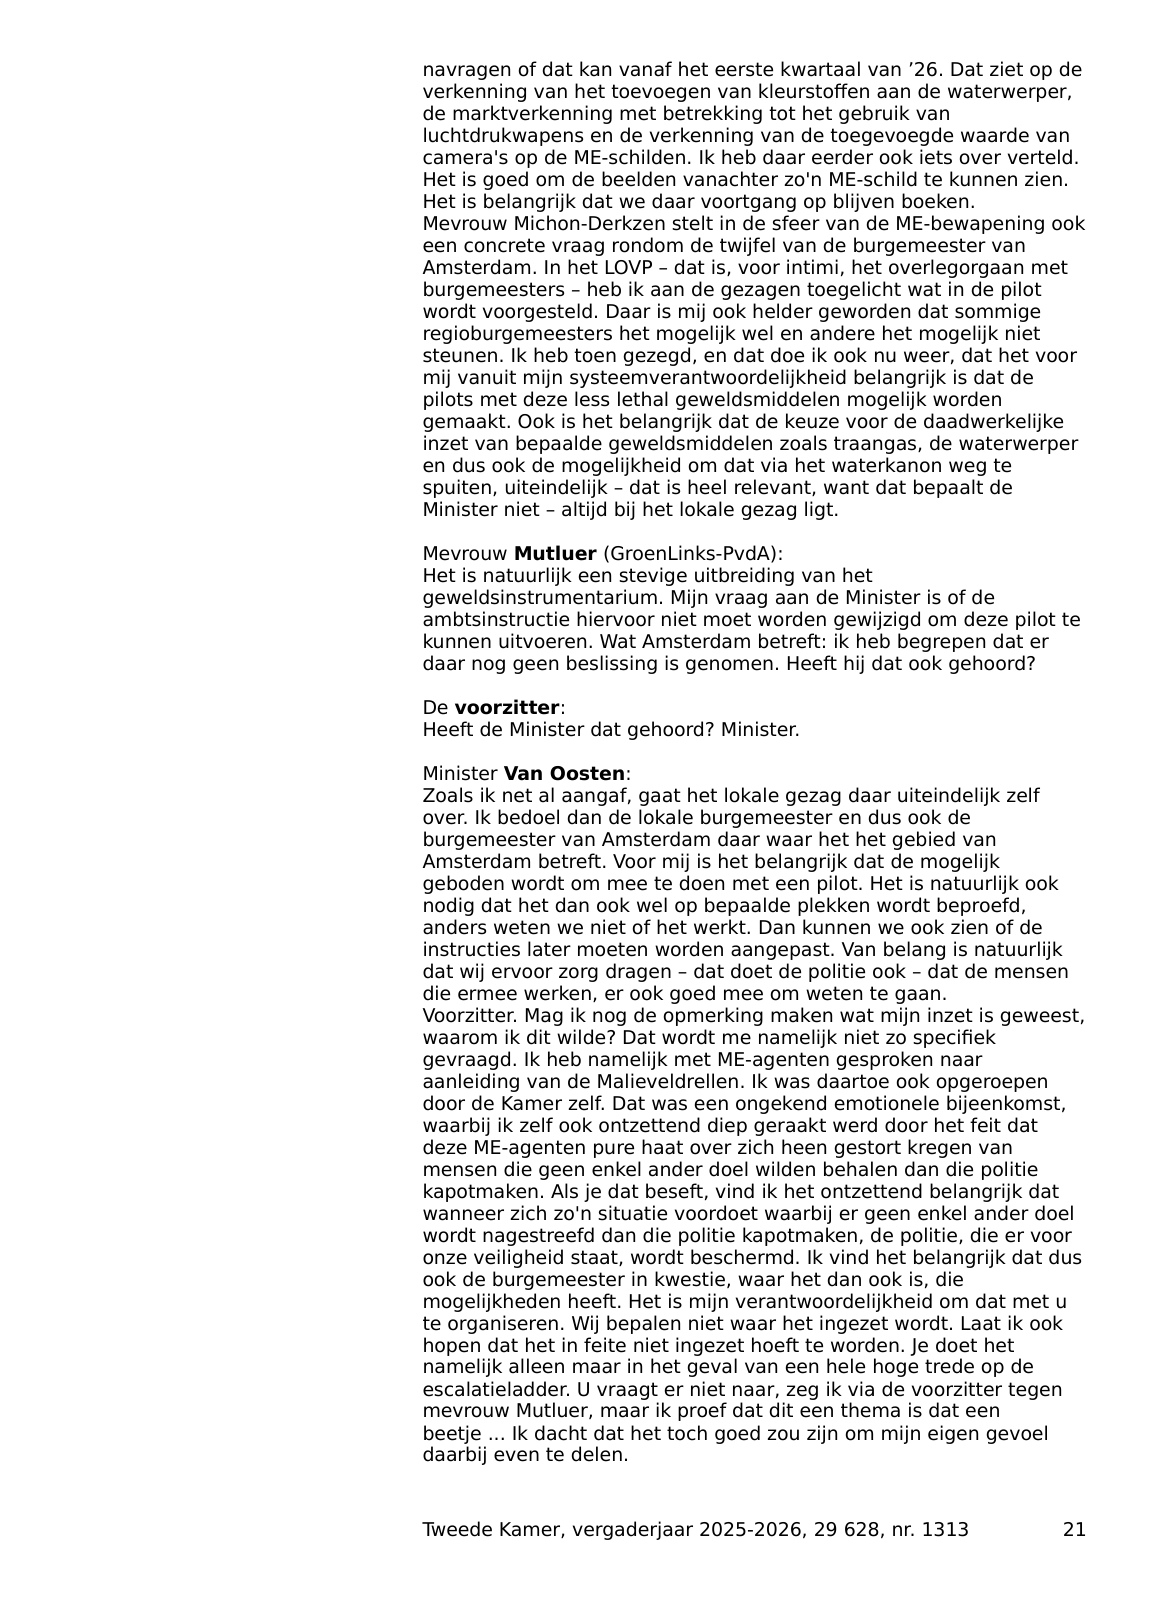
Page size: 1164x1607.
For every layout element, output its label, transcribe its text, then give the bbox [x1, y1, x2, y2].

text navragen of dat kan vanaf het eerste kwartaal van ’26. Dat ziet op de verkenning van het toevoegen van kleurstoffen aan de waterwerper, de marktverkenning met betrekking tot het gebruik van luchtdrukwapens en de verkenning van de toegevoegde waarde van camera's op de ME-schilden. Ik heb daar eerder ook iets over verteld. Het is goed om de beelden vanachter zo'n ME-schild te kunnen zien. Het is belangrijk dat we daar voortgang op blijven boeken. [422, 59, 1087, 213]
text Mevrouw Mutluer (GroenLinks-PvdA): [422, 543, 1087, 565]
text Zoals ik net al aangaf, gaat het lokale gezag daar uiteindelijk zelf over. Ik bedoel dan de lokale burgemeester en dus ook de burgemeester van Amsterdam daar waar het het gebied van Amsterdam betreft. Voor mij is het belangrijk dat de mogelijk geboden wordt om mee te doen met een pilot. Het is natuurlijk ook nodig dat het dan ook wel op bepaalde plekken wordt beproefd, anders weten we niet of het werkt. Dan kunnen we ook zien of de instructies later moeten worden aangepast. Van belang is natuurlijk dat wij ervoor zorg dragen – dat doet de politie ook – dat de mensen die ermee werken, er ook goed mee om weten te gaan. [422, 785, 1087, 1005]
text De voorzitter: [422, 697, 1087, 719]
text Mevrouw Michon-Derkzen stelt in de sfeer van de ME-bewapening ook een concrete vraag rondom de twijfel van de burgemeester van Amsterdam. In het LOVP – dat is, voor intimi, het overlegorgaan met burgemeesters – heb ik aan de gezagen toegelicht wat in de pilot wordt voorgesteld. Daar is mij ook helder geworden dat sommige regioburgemeesters het mogelijk wel en andere het mogelijk niet steunen. Ik heb toen gezegd, en dat doe ik ook nu weer, dat het voor mij vanuit mijn systeemverantwoordelijkheid belangrijk is dat de pilots met deze less lethal geweldsmiddelen mogelijk worden gemaakt. Ook is het belangrijk dat de keuze voor de daadwerkelijke inzet van bepaalde geweldsmiddelen zoals traangas, de waterwerper en dus ook de mogelijkheid om dat via het waterkanon weg te spuiten, uiteindelijk – dat is heel relevant, want dat bepaalt de Minister niet – altijd bij het lokale gezag ligt. [422, 213, 1087, 521]
text Voorzitter. Mag ik nog de opmerking maken wat mijn inzet is geweest, waarom ik dit wilde? Dat wordt me namelijk niet zo specifiek gevraagd. Ik heb namelijk met ME-agenten gesproken naar aanleiding van de Malieveldrellen. Ik was daartoe ook opgeroepen door de Kamer zelf. Dat was een ongekend emotionele bijeenkomst, waarbij ik zelf ook ontzettend diep geraakt werd door het feit dat deze ME-agenten pure haat over zich heen gestort kregen van mensen die geen enkel ander doel wilden behalen dan die politie kapotmaken. Als je dat beseft, vind ik het ontzettend belangrijk dat wanneer zich zo'n situatie voordoet waarbij er geen enkel ander doel wordt nagestreefd dan die politie kapotmaken, de politie, die er voor onze veiligheid staat, wordt beschermd. Ik vind het belangrijk dat dus ook de burgemeester in kwestie, waar het dan ook is, die mogelijkheden heeft. Het is mijn verantwoordelijkheid om dat met u te organiseren. Wij bepalen niet waar het ingezet wordt. Laat ik ook hopen dat het in feite niet ingezet hoeft te worden. Je doet het namelijk alleen maar in het geval van een hele hoge trede op de escalatieladder. U vraagt er niet naar, zeg ik via de voorzitter tegen mevrouw Mutluer, maar ik proef dat dit een thema is dat een beetje ... Ik dacht dat het toch goed zou zijn om mijn eigen gevoel daarbij even te delen. [422, 1005, 1087, 1466]
text Minister Van Oosten: [422, 763, 1087, 785]
text Heeft de Minister dat gehoord? Minister. [422, 719, 1087, 741]
text Het is natuurlijk een stevige uitbreiding van het geweldsinstrumentarium. Mijn vraag aan de Minister is of de ambtsinstructie hiervoor niet moet worden gewijzigd om deze pilot te kunnen uitvoeren. Wat Amsterdam betreft: ik heb begrepen dat er daar nog geen beslissing is genomen. Heeft hij dat ook gehoord? [422, 565, 1087, 675]
